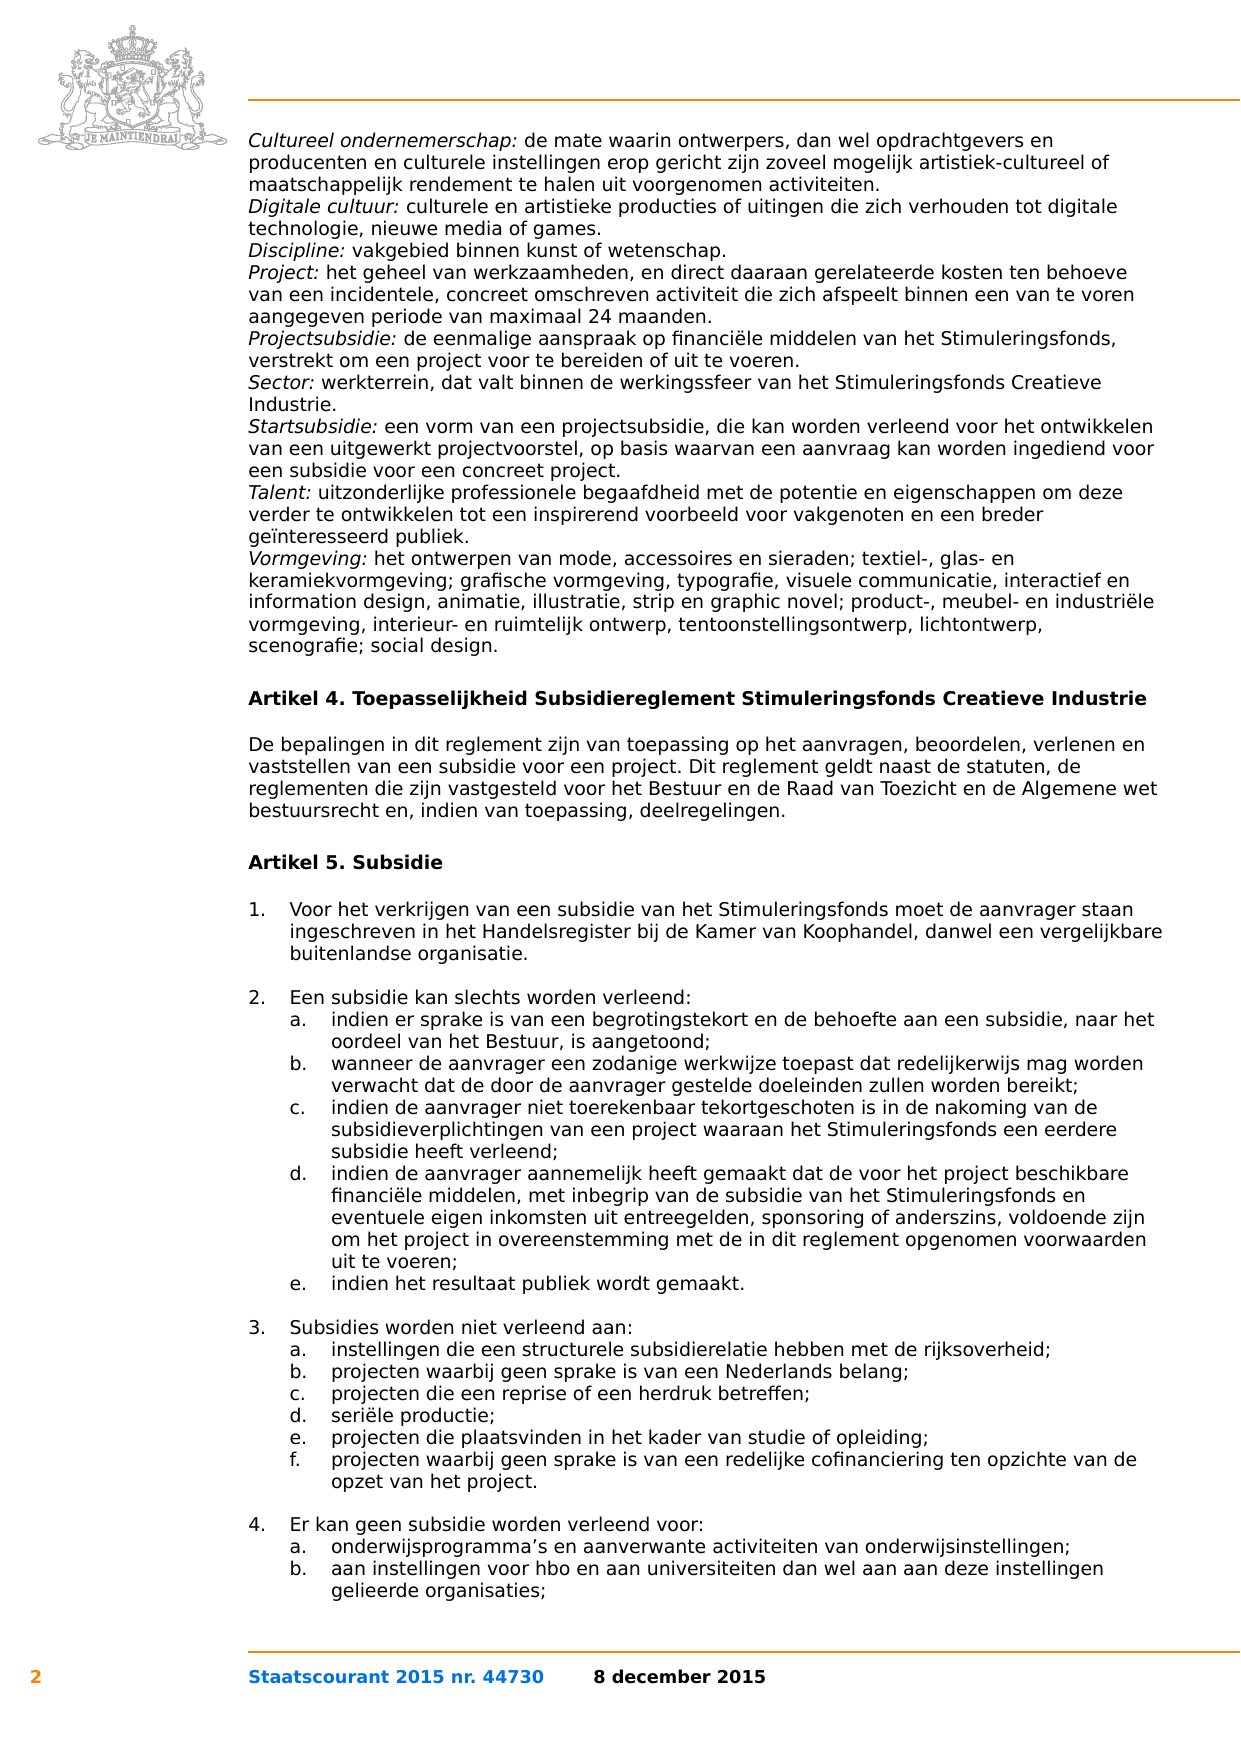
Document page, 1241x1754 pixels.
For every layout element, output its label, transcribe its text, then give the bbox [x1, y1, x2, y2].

text 1. Voor het verkrijgen van een subsidie van het Stimuleringsfonds moet de aanvrager staan ingeschreven in het Handelsregister bij de Kamer van Koophandel, danwel een vergelijkbare buitenlandse organisatie. [248, 899, 1163, 965]
subtitle Artikel 5. Subsidie [248, 852, 1163, 874]
text b. projecten waarbij geen sprake is van een Nederlands belang; [289, 1361, 1163, 1383]
text f. projecten waarbij geen sprake is van een redelijke cofinanciering ten opzichte van de opzet van het project. [289, 1448, 1163, 1492]
text d. seriële productie; [289, 1404, 1163, 1427]
text 2. Een subsidie kan slechts worden verleend: [248, 987, 1163, 1009]
text b. aan instellingen voor hbo en aan universiteiten dan wel aan aan deze instellingen gelieerde organisaties; [289, 1558, 1163, 1602]
text 4. Er kan geen subsidie worden verleend voor: [248, 1514, 1163, 1536]
text c. projecten die een reprise of een herdruk betreffen; [289, 1383, 1163, 1404]
picture [38, 25, 227, 150]
text Sector: werkterrein, dat valt binnen de werkingssfeer van het Stimuleringsfonds Creatieve Industrie. [248, 372, 1163, 416]
text Vormgeving: het ontwerpen van mode, accessoires en sieraden; textiel-, glas- en keramiekvormgeving; grafische vormgeving, typografie, visuele communicatie, interactief en information design, animatie, illustratie, strip en graphic novel; product-, meubel- en industriële vormgeving, interieur- en ruimtelijk ontwerp, tentoonstellingsontwerp, lichtontwerp, scenografie; social design. [248, 547, 1163, 657]
subtitle Artikel 4. Toepasselijkheid Subsidiereglement Stimuleringsfonds Creatieve Industrie [248, 687, 1163, 709]
text e. indien het resultaat publiek wordt gemaakt. [289, 1273, 1163, 1295]
text Discipline: vakgebied binnen kunst of wetenschap. [248, 240, 1163, 262]
text c. indien de aanvrager niet toerekenbaar tekortgeschoten is in de nakoming van de subsidieverplichtingen van een project waaraan het Stimuleringsfonds een eerdere subsidie heeft verleend; [289, 1097, 1163, 1163]
text a. onderwijsprogramma’s en aanverwante activiteiten van onderwijsinstellingen; [289, 1536, 1163, 1558]
text d. indien de aanvrager aannemelijk heeft gemaakt dat de voor het project beschikbare financiële middelen, met inbegrip van de subsidie van het Stimuleringsfonds en eventuele eigen inkomsten uit entreegelden, sponsoring of anderszins, voldoende zijn om het project in overeenstemming met de in dit reglement opgenomen voorwaarden uit te voeren; [289, 1163, 1163, 1273]
text b. wanneer de aanvrager een zodanige werkwijze toepast dat redelijkerwijs mag worden verwacht dat de door de aanvrager gestelde doeleinden zullen worden bereikt; [289, 1053, 1163, 1097]
text Startsubsidie: een vorm van een projectsubsidie, die kan worden verleend voor het ontwikkelen van een uitgewerkt projectvoorstel, op basis waarvan een aanvraag kan worden ingediend voor een subsidie voor een concreet project. [248, 416, 1163, 482]
text a. indien er sprake is van een begrotingstekort en de behoefte aan een subsidie, naar het oordeel van het Bestuur, is aangetoond; [289, 1009, 1163, 1053]
text 3. Subsidies worden niet verleend aan: [248, 1317, 1163, 1339]
text Projectsubsidie: de eenmalige aanspraak op financiële middelen van het Stimuleringsfonds, verstrekt om een project voor te bereiden of uit te voeren. [248, 328, 1163, 372]
text Project: het geheel van werkzaamheden, en direct daaraan gerelateerde kosten ten behoeve van een incidentele, concreet omschreven activiteit die zich afspeelt binnen een van te voren aangegeven periode van maximaal 24 maanden. [248, 262, 1163, 328]
text Cultureel ondernemerschap: de mate waarin ontwerpers, dan wel opdrachtgevers en producenten en culturele instellingen erop gericht zijn zoveel mogelijk artistiek-cultureel of maatschappelijk rendement te halen uit voorgenomen activiteiten. [248, 130, 1163, 196]
text Digitale cultuur: culturele en artistieke producties of uitingen die zich verhouden tot digitale technologie, nieuwe media of games. [248, 196, 1163, 240]
text a. instellingen die een structurele subsidierelatie hebben met de rijksoverheid; [289, 1339, 1163, 1361]
text De bepalingen in dit reglement zijn van toepassing op het aanvragen, beoordelen, verlenen en vaststellen van een subsidie voor een project. Dit reglement geldt naast de statuten, de reglementen die zijn vastgesteld voor het Bestuur en de Raad van Toezicht en de Algemene wet bestuursrecht en, indien van toepassing, deelregelingen. [248, 734, 1163, 822]
text e. projecten die plaatsvinden in het kader van studie of opleiding; [289, 1427, 1163, 1448]
text Talent: uitzonderlijke professionele begaafdheid met de potentie en eigenschappen om deze verder te ontwikkelen tot een inspirerend voorbeeld voor vakgenoten en een breder geïnteresseerd publiek. [248, 482, 1163, 547]
